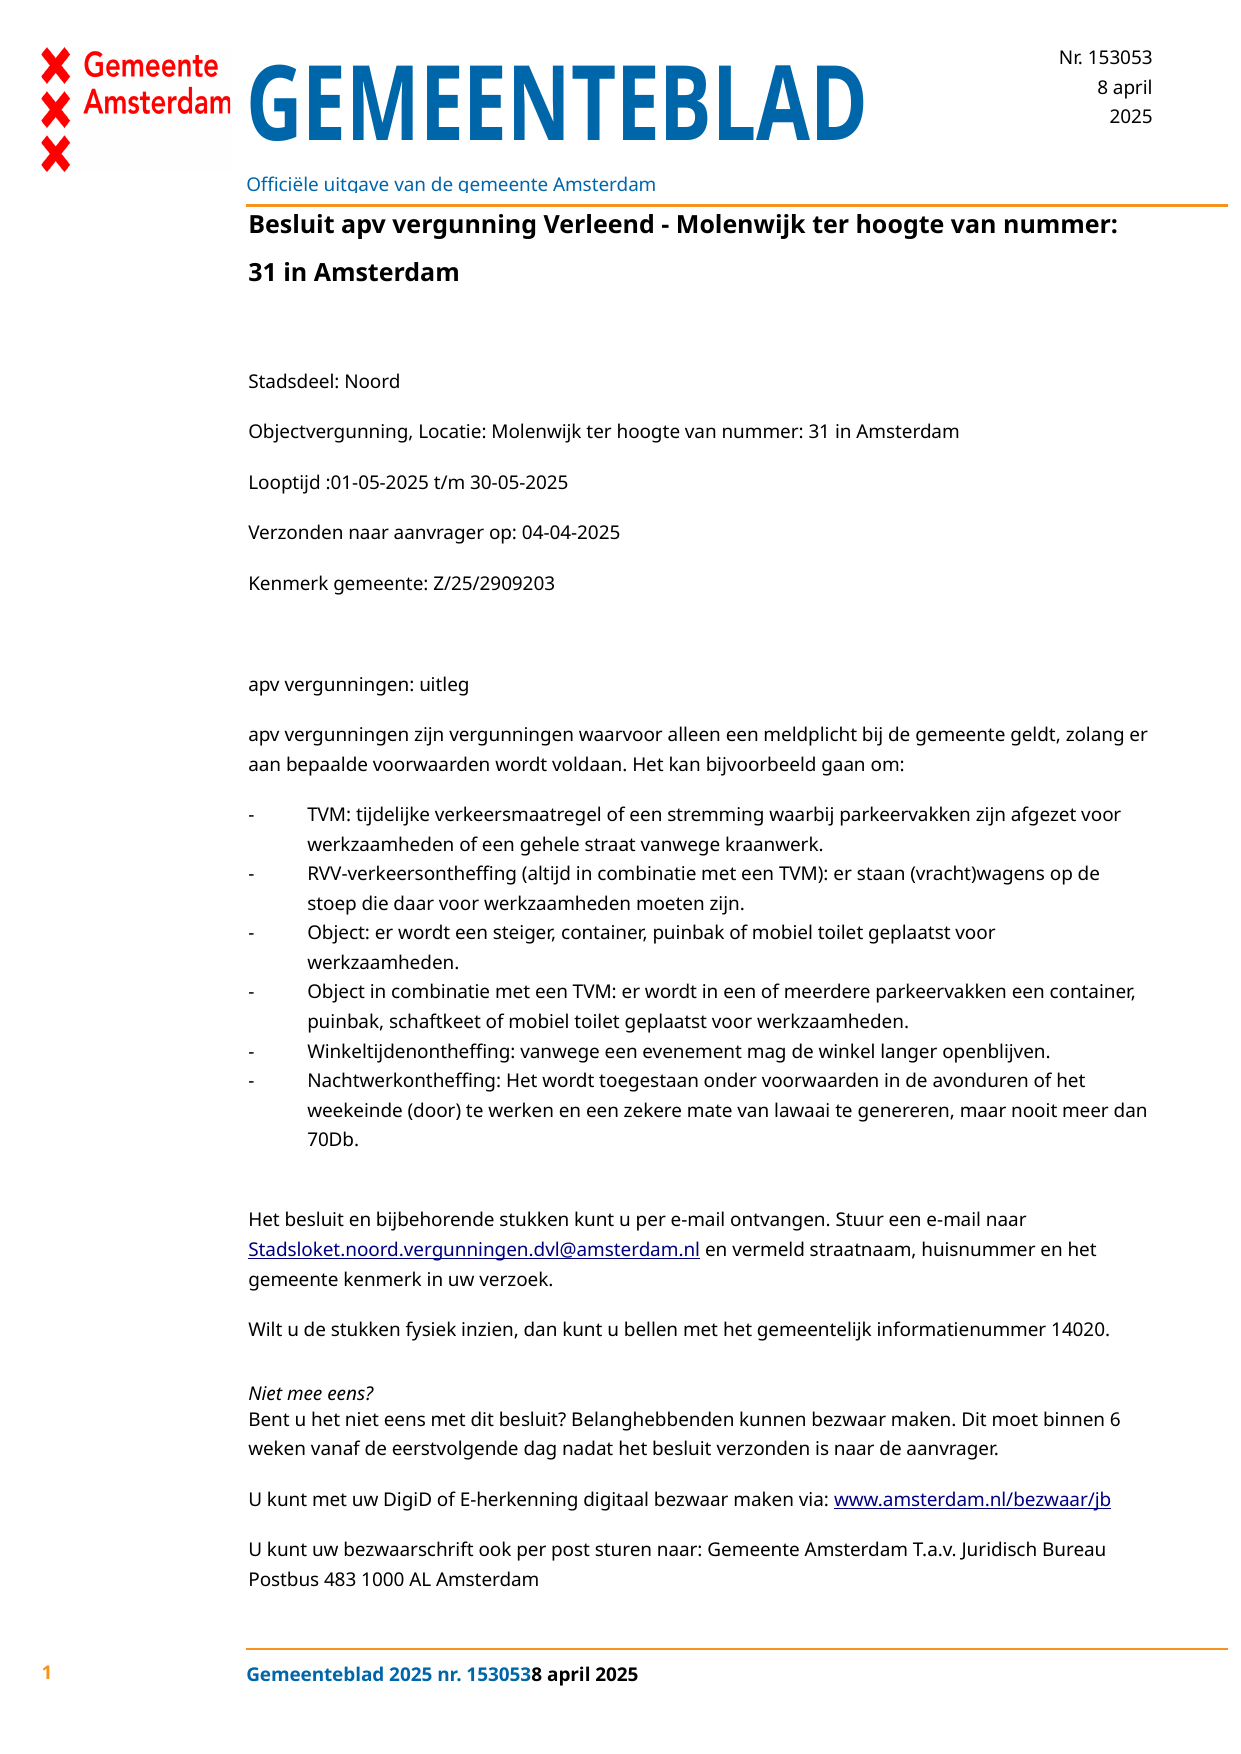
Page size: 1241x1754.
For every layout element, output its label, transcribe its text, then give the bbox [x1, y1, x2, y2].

text Objectvergunning, Locatie: Molenwijk ter hoogte van nummer: 31 in Amsterdam [248, 419, 1152, 444]
text Stadsdeel: Noord [248, 368, 1152, 394]
text apv vergunningen: uitleg [248, 671, 1152, 697]
list TVM: tijdelijke verkeersmaatregel of een stremming waarbij parkeervakken zijn afgezet voor werkzaamheden of een gehele straat vanwege kraanwerk. [248, 801, 1152, 857]
picture [41, 47, 231, 172]
list Winkeltijdenontheffing: vanwege een evenement mag de winkel langer openblijven. [248, 1038, 1152, 1064]
text Kenmerk gemeente: Z/25/2909203 [248, 570, 1152, 596]
list Nachtwerkontheffing: Het wordt toegestaan onder voorwaarden in de avonduren of het weekeinde (door) te werken en een zekere mate van lawaai te genereren, maar nooit meer dan 70Db. [248, 1067, 1152, 1152]
text Wilt u de stukken fysiek inzien, dan kunt u bellen met het gemeentelijk informatienummer 14020. [248, 1316, 1152, 1342]
list Object: er wordt een steiger, container, puinbak of mobiel toilet geplaatst voor werkzaamheden. [248, 919, 1152, 975]
text Bent u het niet eens met dit besluit? Belanghebbenden kunnen bezwaar maken. Dit moet binnen 6 weken vanaf de eerstvolgende dag nadat het besluit verzonden is naar de aanvrager. [248, 1406, 1152, 1461]
text Besluit apv vergunning Verleend - Molenwijk ter hoogte van nummer: 31 in Amsterdam [248, 207, 1152, 288]
text apv vergunningen zijn vergunningen waarvoor alleen een meldplicht bij de gemeente geldt, zolang er aan bepaalde voorwaarden wordt voldaan. Het kan bijvoorbeeld gaan om: [248, 721, 1152, 777]
list Object in combinatie met een TVM: er wordt in een of meerdere parkeervakken een container, puinbak, schaftkeet of mobiel toilet geplaatst voor werkzaamheden. [248, 979, 1152, 1034]
text Het besluit en bijbehorende stukken kunt u per e-mail ontvangen. Stuur een e-mail naar Stadsloket.noord.vergunningen.dvl@amsterdam.nl en vermeld straatnaam, huisnummer en het gemeente kenmerk in uw verzoek. [248, 1207, 1152, 1292]
text Verzonden naar aanvrager op: 04-04-2025 [248, 519, 1152, 545]
text U kunt met uw DigiD of E-herkenning digitaal bezwaar maken via: www.amsterdam.nl/bezwaar/jb [248, 1486, 1152, 1512]
text Looptijd :01-05-2025 t/m 30-05-2025 [248, 469, 1152, 495]
list RVV-verkeersontheffing (altijd in combinatie met een TVM): er staan (vracht)wagens op de stoep die daar voor werkzaamheden moeten zijn. [248, 860, 1152, 916]
text Niet mee eens? [248, 1380, 1152, 1406]
text U kunt uw bezwaarschrift ook per post sturen naar: Gemeente Amsterdam T.a.v. Juridisch Bureau Postbus 483 1000 AL Amsterdam [248, 1536, 1152, 1592]
